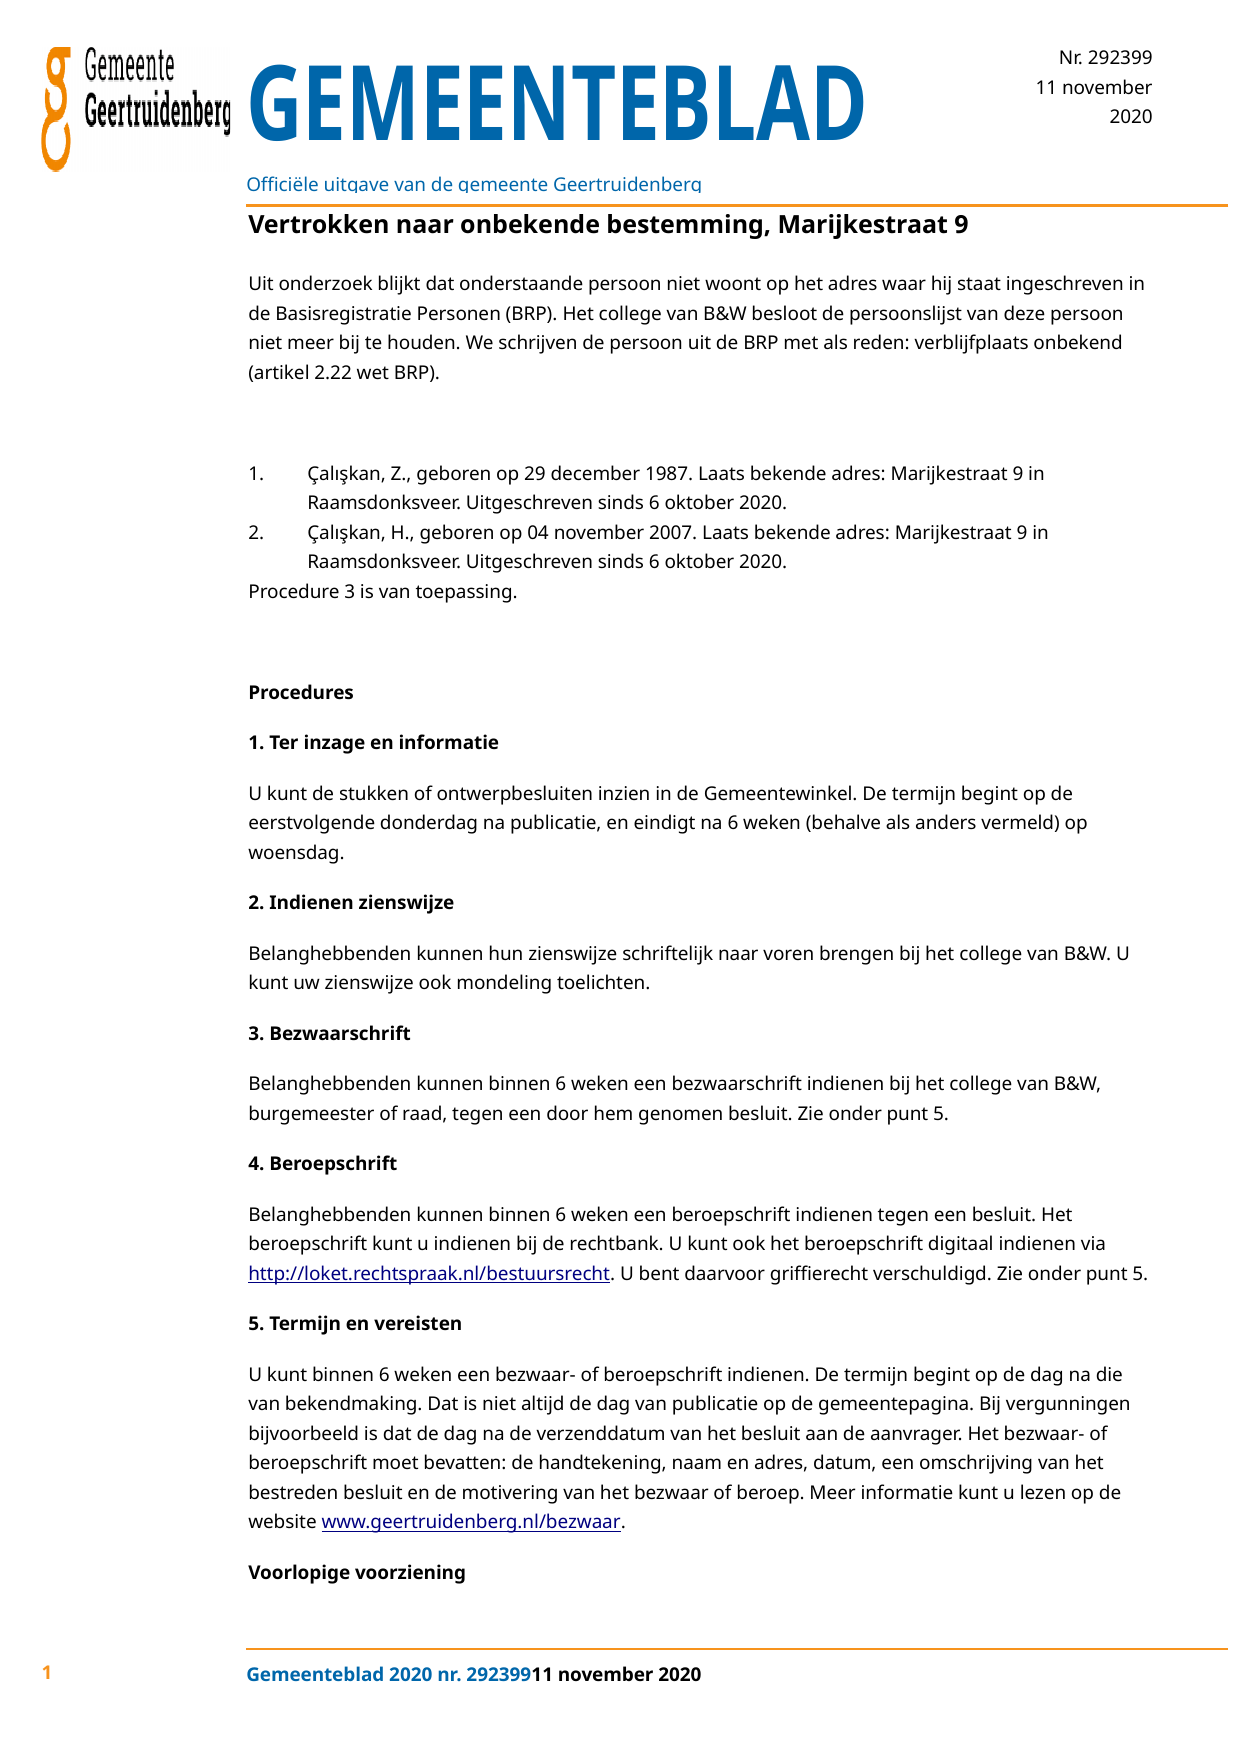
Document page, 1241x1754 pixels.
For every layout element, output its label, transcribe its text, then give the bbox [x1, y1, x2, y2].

text U kunt binnen 6 weken een bezwaar- of beroepschrift indienen. De termijn begint op de dag na die van bekendmaking. Dat is niet altijd de dag van publicatie op de gemeentepagina. Bij vergunningen bijvoorbeeld is dat de dag na de verzenddatum van het besluit aan de aanvrager. Het bezwaar- of beroepschrift moet bevatten: de handtekening, naam en adres, datum, een omschrijving van het bestreden besluit en de motivering van het bezwaar of beroep. Meer informatie kunt u lezen op de website www.geertruidenberg.nl/bezwaar. [248, 1361, 1152, 1534]
text 5. Termijn en vereisten [248, 1310, 1152, 1336]
text 3. Bezwaarschrift [248, 1020, 1152, 1046]
text Uit onderzoek blijkt dat onderstaande persoon niet woont op het adres waar hij staat ingeschreven in de Basisregistratie Personen (BRP). Het college van B&W besloot de persoonslijst van deze persoon niet meer bij te houden. We schrijven de persoon uit de BRP met als reden: verblijfplaats onbekend (artikel 2.22 wet BRP). [248, 270, 1152, 385]
list Çalışkan, Z., geboren op 29 december 1987. Laats bekende adres: Marijkestraat 9 in Raamsdonksveer. Uitgeschreven sinds 6 oktober 2020. [248, 460, 1152, 515]
text 1. Ter inzage en informatie [248, 729, 1152, 755]
text Procedure 3 is van toepassing. [248, 578, 1152, 604]
text U kunt de stukken of ontwerpbesluiten inzien in de Gemeentewinkel. De termijn begint op de eerstvolgende donderdag na publicatie, en eindigt na 6 weken (behalve als anders vermeld) op woensdag. [248, 780, 1152, 865]
list Çalışkan, H., geboren op 04 november 2007. Laats bekende adres: Marijkestraat 9 in Raamsdonksveer. Uitgeschreven sinds 6 oktober 2020. [248, 519, 1152, 574]
picture [41, 47, 231, 172]
text Belanghebbenden kunnen hun zienswijze schriftelijk naar voren brengen bij het college van B&W. U kunt uw zienswijze ook mondeling toelichten. [248, 940, 1152, 995]
text Vertrokken naar onbekende bestemming, Marijkestraat 9 [248, 207, 1152, 241]
text Belanghebbenden kunnen binnen 6 weken een beroepschrift indienen tegen een besluit. Het beroepschrift kunt u indienen bij de rechtbank. U kunt ook het beroepschrift digitaal indienen via http://loket.rechtspraak.nl/bestuursrecht. U bent daarvoor griffierecht verschuldigd. Zie onder punt 5. [248, 1201, 1152, 1286]
text Belanghebbenden kunnen binnen 6 weken een bezwaarschrift indienen bij het college van B&W, burgemeester of raad, tegen een door hem genomen besluit. Zie onder punt 5. [248, 1070, 1152, 1126]
text 2. Indienen zienswijze [248, 889, 1152, 915]
text Voorlopige voorziening [248, 1559, 1152, 1585]
text Procedures [248, 679, 1152, 705]
text 4. Beroepschrift [248, 1150, 1152, 1176]
